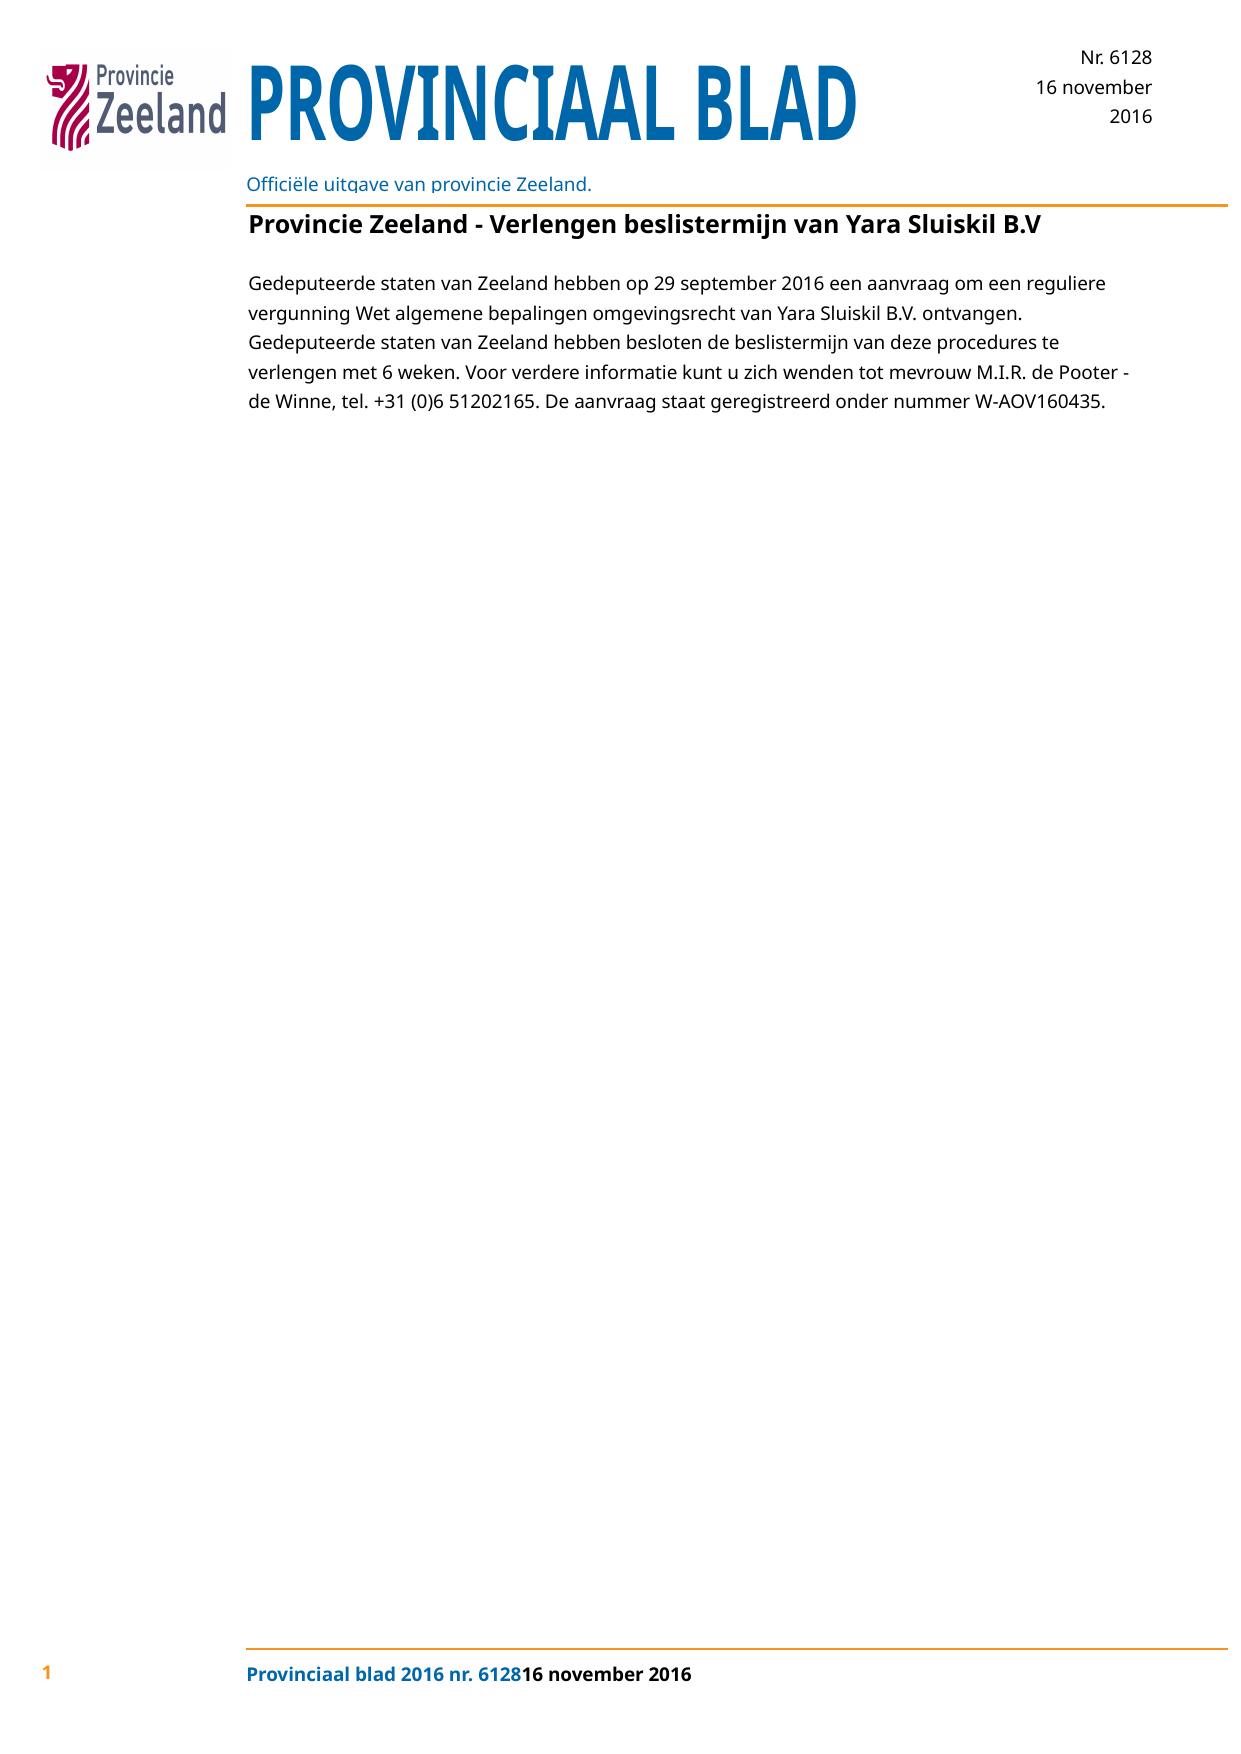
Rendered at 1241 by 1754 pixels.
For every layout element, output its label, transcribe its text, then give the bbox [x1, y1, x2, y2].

text Gedeputeerde staten van Zeeland hebben op 29 september 2016 een aanvraag om een reguliere vergunning Wet algemene bepalingen omgevingsrecht van Yara Sluiskil B.V. ontvangen. Gedeputeerde staten van Zeeland hebben besloten de beslistermijn van deze procedures te verlengen met 6 weken. Voor verdere informatie kunt u zich wenden tot mevrouw M.I.R. de Pooter - de Winne, tel. +31 (0)6 51202165. De aanvraag staat geregistreerd onder nummer W-AOV160435. [248, 270, 1152, 414]
text Provincie Zeeland - Verlengen beslistermijn van Yara Sluiskil B.V [248, 207, 1152, 241]
picture [41, 47, 231, 172]
